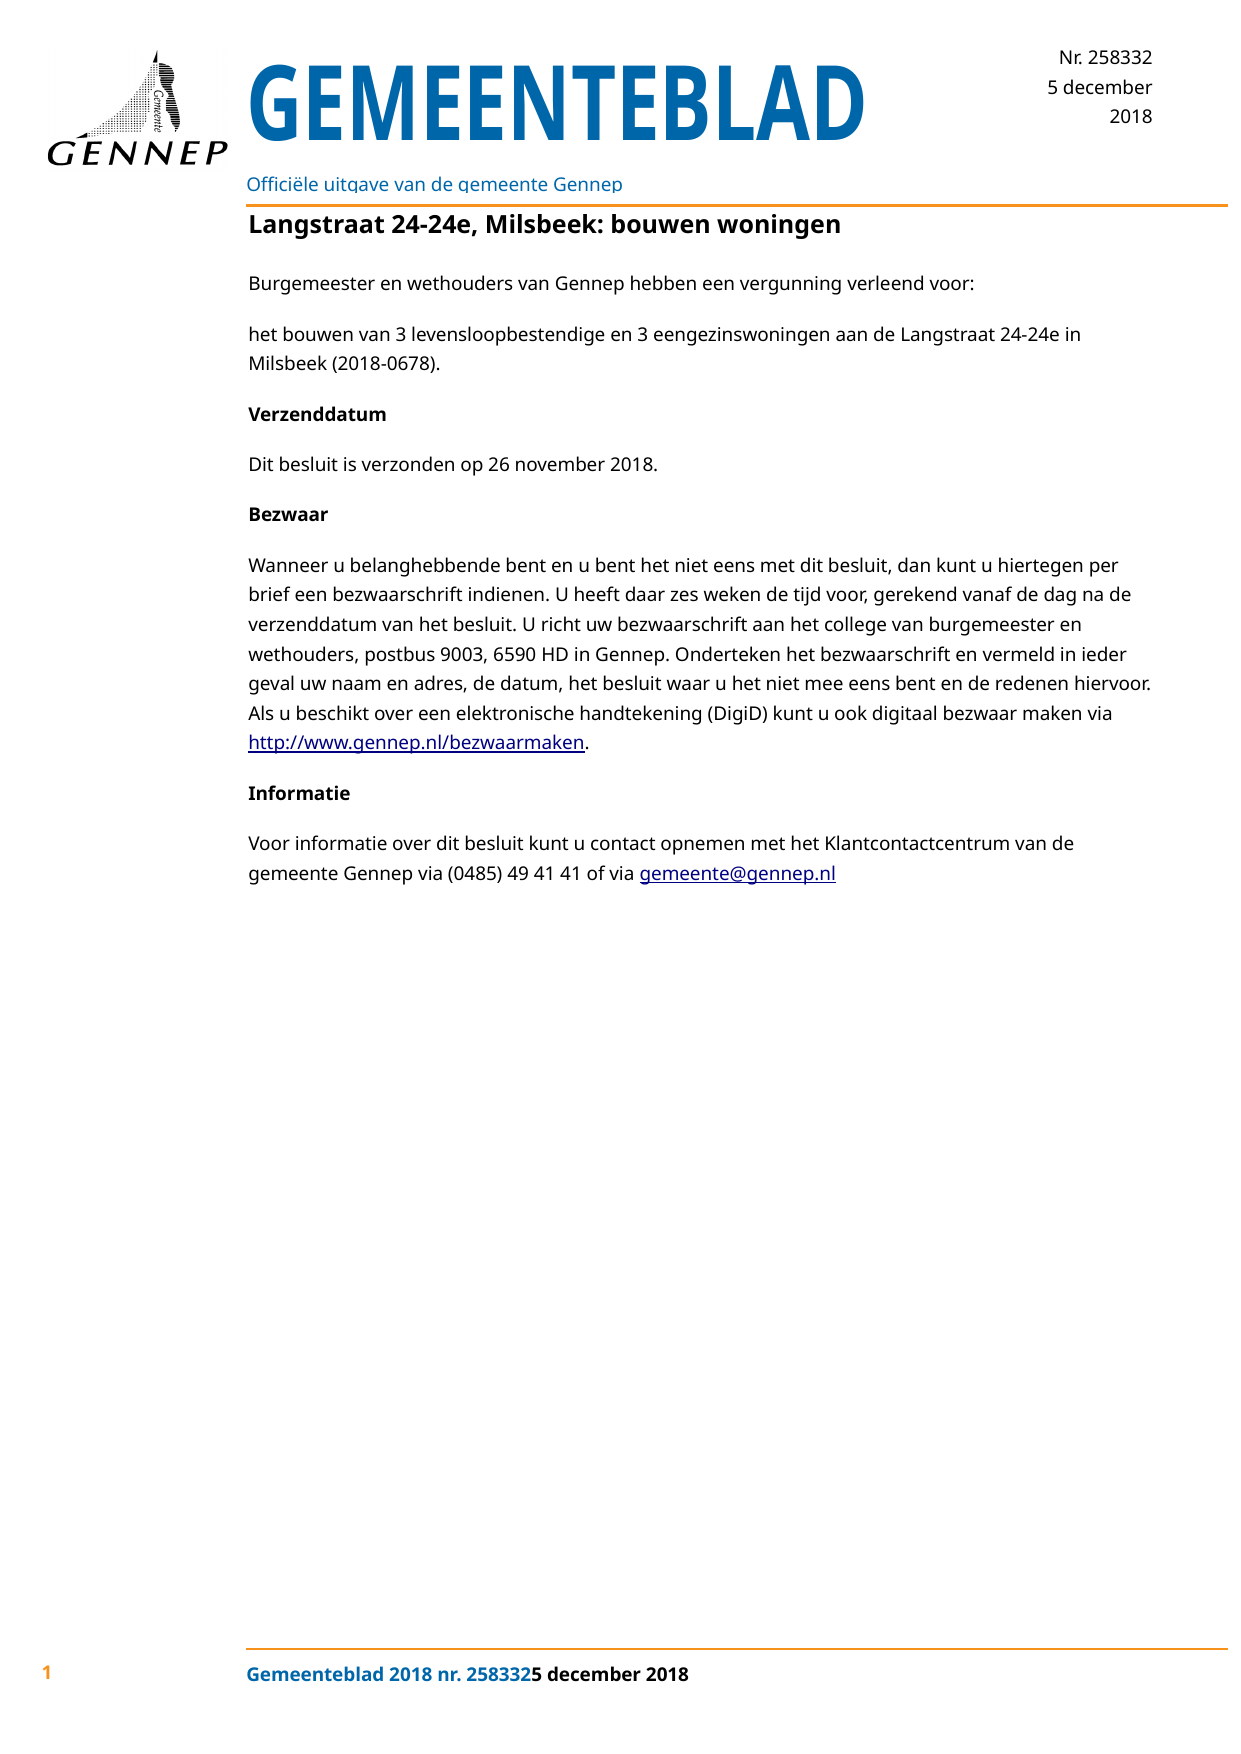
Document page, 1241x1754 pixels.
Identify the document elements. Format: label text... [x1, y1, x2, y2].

text Langstraat 24-24e, Milsbeek: bouwen woningen [248, 207, 1152, 241]
text het bouwen van 3 levensloopbestendige en 3 eengezinswoningen aan de Langstraat 24-24e in Milsbeek (2018-0678). [248, 321, 1152, 376]
text Verzenddatum [248, 401, 1152, 426]
picture [41, 47, 231, 172]
text Wanneer u belanghebbende bent en u bent het niet eens met dit besluit, dan kunt u hiertegen per brief een bezwaarschrift indienen. U heeft daar zes weken de tijd voor, gerekend vanaf de dag na de verzenddatum van het besluit. U richt uw bezwaarschrift aan het college van burgemeester en wethouders, postbus 9003, 6590 HD in Gennep. Onderteken het bezwaarschrift en vermeld in ieder geval uw naam en adres, de datum, het besluit waar u het niet mee eens bent en de redenen hiervoor. Als u beschikt over een elektronische handtekening (DigiD) kunt u ook digitaal bezwaar maken via http://www.gennep.nl/bezwaarmaken. [248, 552, 1152, 755]
text Voor informatie over dit besluit kunt u contact opnemen met het Klantcontactcentrum van de gemeente Gennep via (0485) 49 41 41 of via gemeente@gennep.nl [248, 830, 1152, 886]
text Burgemeester en wethouders van Gennep hebben een vergunning verleend voor: [248, 270, 1152, 296]
text Dit besluit is verzonden op 26 november 2018. [248, 451, 1152, 477]
text Bezwaar [248, 502, 1152, 527]
text Informatie [248, 780, 1152, 806]
